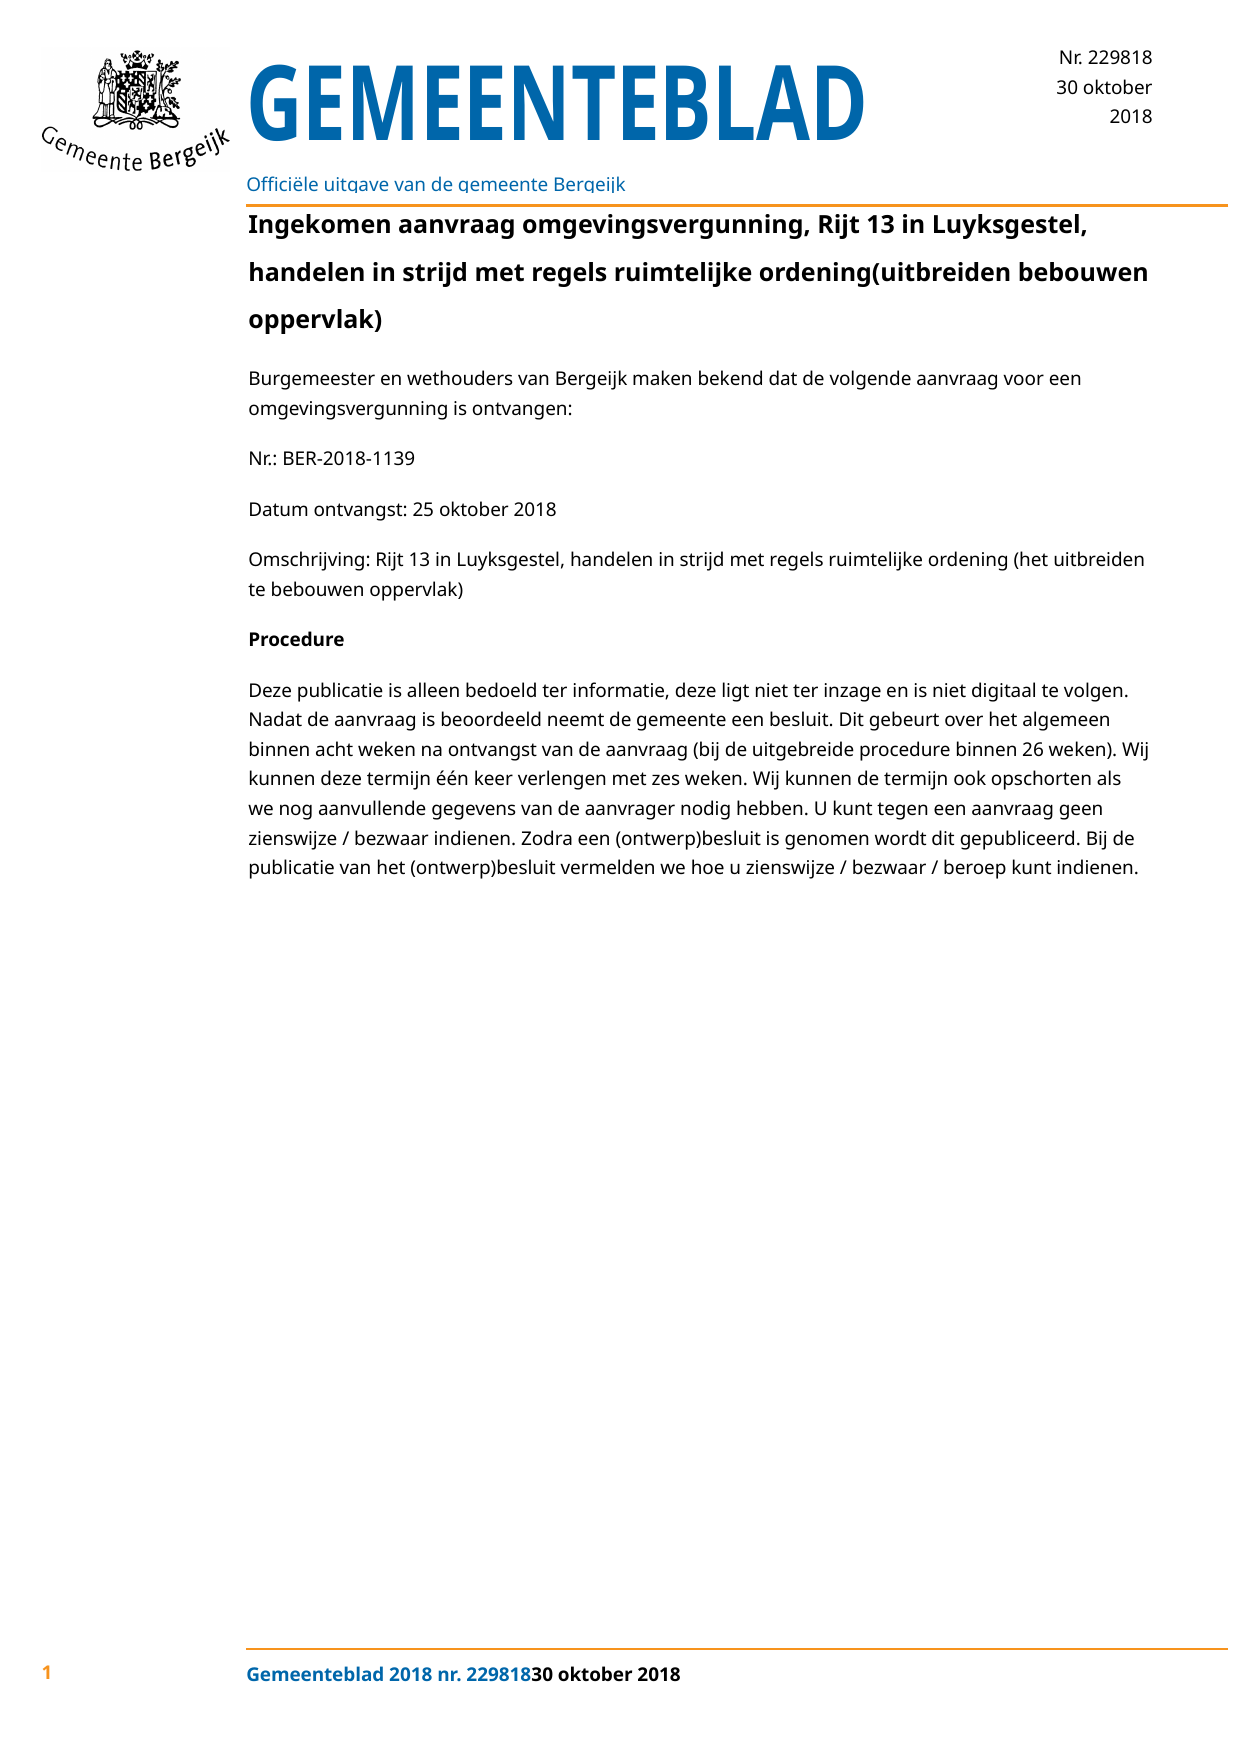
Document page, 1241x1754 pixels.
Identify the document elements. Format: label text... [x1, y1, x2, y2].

picture [41, 47, 231, 172]
text Omschrijving: Rijt 13 in Luyksgestel, handelen in strijd met regels ruimtelijke ordening (het uitbreiden te bebouwen oppervlak) [248, 546, 1152, 602]
text Nr.: BER-2018-1139 [248, 446, 1152, 471]
text Burgemeester en wethouders van Bergeijk maken bekend dat de volgende aanvraag voor een omgevingsvergunning is ontvangen: [248, 366, 1152, 421]
text Ingekomen aanvraag omgevingsvergunning, Rijt 13 in Luyksgestel, handelen in strijd met regels ruimtelijke ordening(uitbreiden bebouwen oppervlak) [248, 207, 1152, 336]
text Datum ontvangst: 25 oktober 2018 [248, 496, 1152, 522]
text Procedure [248, 626, 1152, 652]
text Deze publicatie is alleen bedoeld ter informatie, deze ligt niet ter inzage en is niet digitaal te volgen. Nadat de aanvraag is beoordeeld neemt de gemeente een besluit. Dit gebeurt over het algemeen binnen acht weken na ontvangst van de aanvraag (bij de uitgebreide procedure binnen 26 weken). Wij kunnen deze termijn één keer verlengen met zes weken. Wij kunnen de termijn ook opschorten als we nog aanvullende gegevens van de aanvrager nodig hebben. U kunt tegen een aanvraag geen zienswijze / bezwaar indienen. Zodra een (ontwerp)besluit is genomen wordt dit gepubliceerd. Bij de publicatie van het (ontwerp)besluit vermelden we hoe u zienswijze / bezwaar / beroep kunt indienen. [248, 677, 1152, 880]
